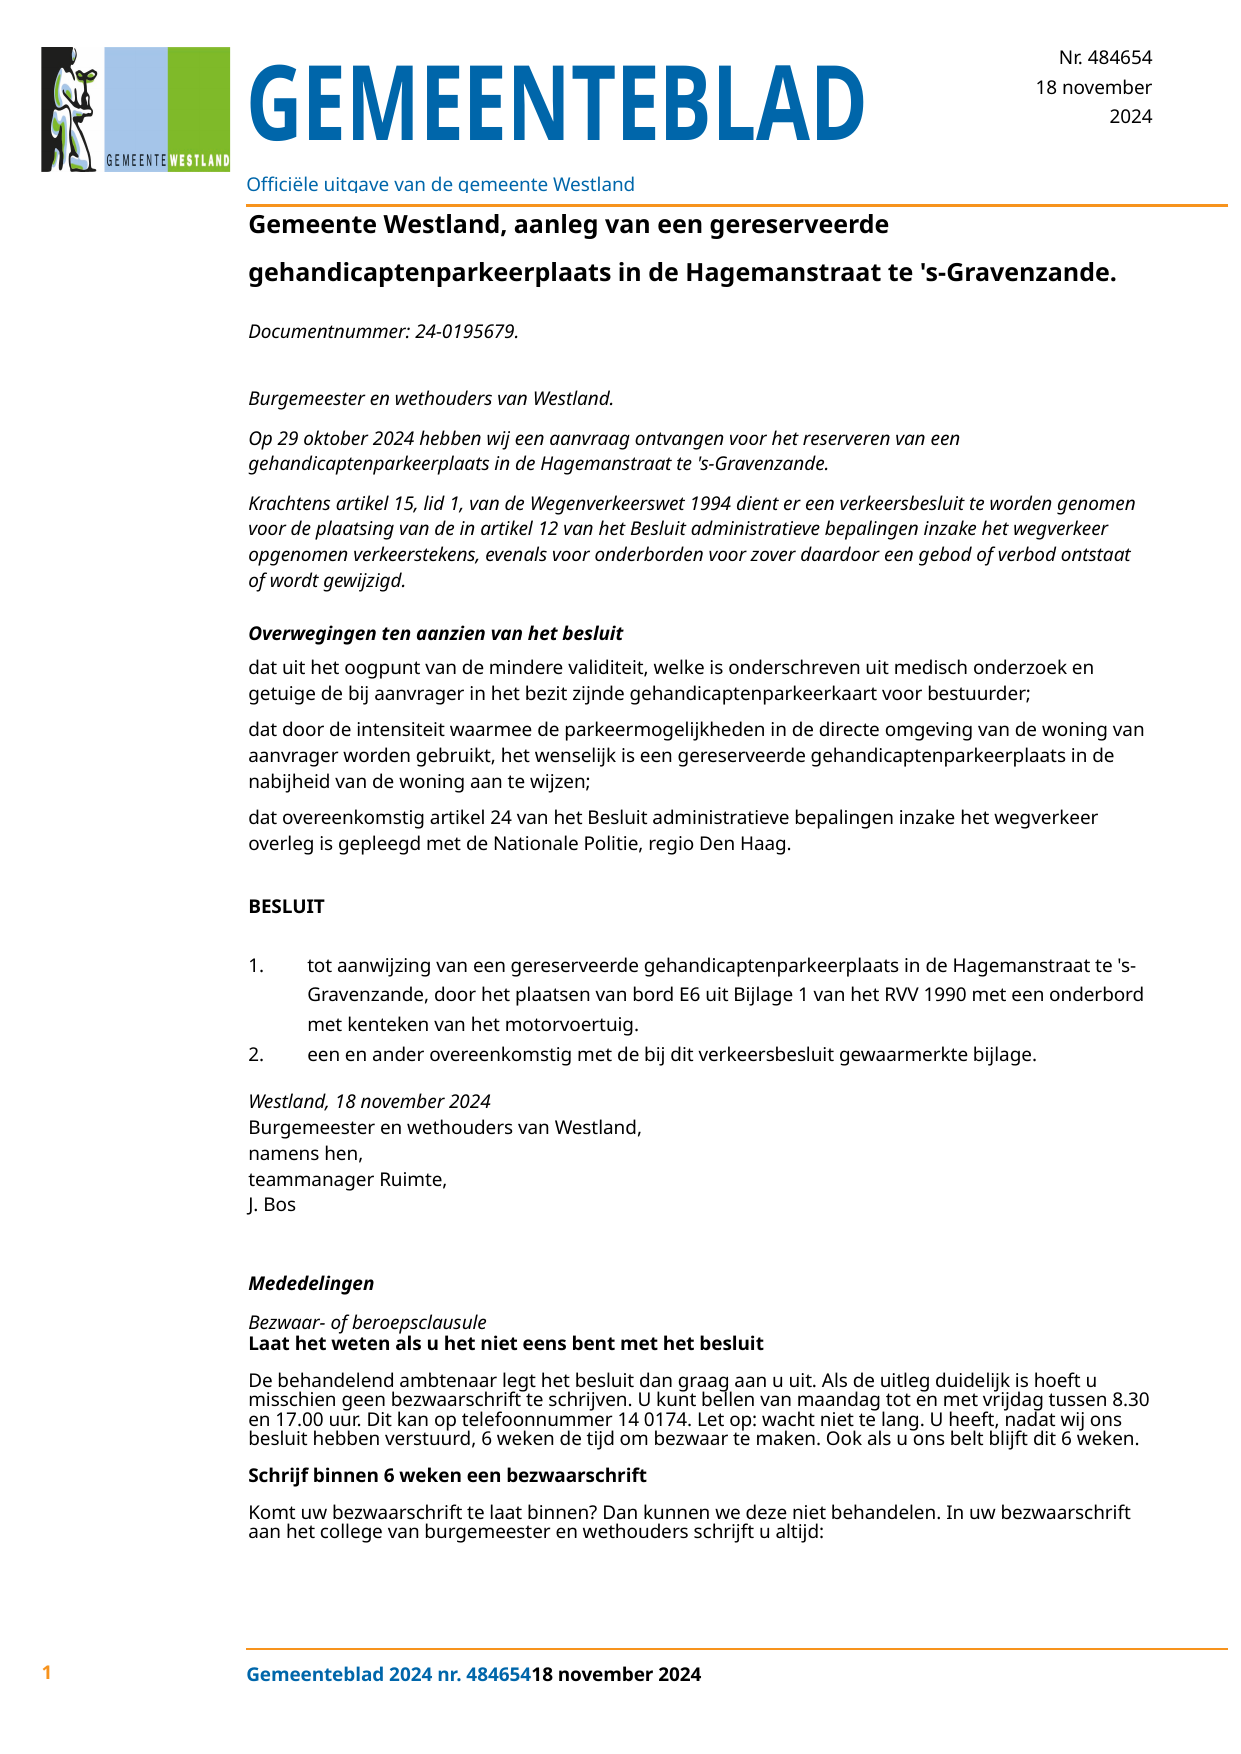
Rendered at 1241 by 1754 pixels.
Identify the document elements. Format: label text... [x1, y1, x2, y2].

text Gemeente Westland, aanleg van een gereserveerde gehandicaptenparkeerplaats in de Hagemanstraat te 's-Gravenzande. [248, 207, 1152, 288]
text Komt uw bezwaarschrift te laat binnen? Dan kunnen we deze niet behandelen. In uw bezwaarschrift aan het college van burgemeester en wethouders schrijft u altijd: [248, 1504, 1152, 1542]
picture [41, 47, 231, 172]
text dat overeenkomstig artikel 24 van het Besluit administratieve bepalingen inzake het wegverkeer overleg is gepleegd met de Nationale Politie, regio Den Haag. [248, 804, 1152, 856]
text De behandelend ambtenaar legt het besluit dan graag aan u uit. Als de uitleg duidelijk is hoeft u misschien geen bezwaarschrift te schrijven. U kunt bellen van maandag tot en met vrijdag tussen 8.30 en 17.00 uur. Dit kan op telefoonnummer 14 0174. Let op: wacht niet te lang. U heeft, nadat wij ons besluit hebben verstuurd, 6 weken de tijd om bezwaar te maken. Ook als u ons belt blijft dit 6 weken. [248, 1372, 1152, 1449]
text Schrijf binnen 6 weken een bezwaarschrift [248, 1467, 1152, 1486]
text dat uit het oogpunt van de mindere validiteit, welke is onderschreven uit medisch onderzoek en getuige de bij aanvrager in het bezit zijnde gehandicaptenparkeerkaart voor bestuurder; [248, 654, 1152, 705]
list tot aanwijzing van een gereserveerde gehandicaptenparkeerplaats in de Hagemanstraat te 's-Gravenzande, door het plaatsen van bord E6 uit Bijlage 1 van het RVV 1990 met een onderbord met kenteken van het motorvoertuig. [248, 952, 1152, 1037]
text Burgemeester en wethouders van Westland, [248, 1114, 1152, 1140]
list een en ander overeenkomstig met de bij dit verkeersbesluit gewaarmerkte bijlage. [248, 1041, 1152, 1067]
text Overwegingen ten aanzien van het besluit [248, 620, 1152, 646]
text namens hen, [248, 1140, 1152, 1166]
text J. Bos [248, 1192, 1152, 1217]
text Laat het weten als u het niet eens bent met het besluit [248, 1335, 1152, 1354]
text Westland, 18 november 2024 [248, 1089, 1152, 1114]
text dat door de intensiteit waarmee de parkeermogelijkheden in de directe omgeving van de woning van aanvrager worden gebruikt, het wenselijk is een gereserveerde gehandicaptenparkeerplaats in de nabijheid van de woning aan te wijzen; [248, 716, 1152, 793]
text Krachtens artikel 15, lid 1, van de Wegenverkeerswet 1994 dient er een verkeersbesluit te worden genomen voor de plaatsing van de in artikel 12 van het Besluit administratieve bepalingen inzake het wegverkeer opgenomen verkeerstekens, evenals voor onderborden voor zover daardoor een gebod of verbod ontstaat of wordt gewijzigd. [248, 490, 1152, 593]
text Mededelingen [248, 1270, 1152, 1296]
text Documentnummer: 24-0195679. [248, 318, 1152, 344]
text Op 29 oktober 2024 hebben wij een aanvraag ontvangen voor het reserveren van een gehandicaptenparkeerplaats in de Hagemanstraat te 's-Gravenzande. [248, 425, 1152, 476]
text Bezwaar- of beroepsclausule [248, 1309, 1152, 1335]
text Burgemeester en wethouders van Westland. [248, 386, 1152, 411]
text teammanager Ruimte, [248, 1166, 1152, 1192]
text BESLUIT [248, 893, 1152, 919]
